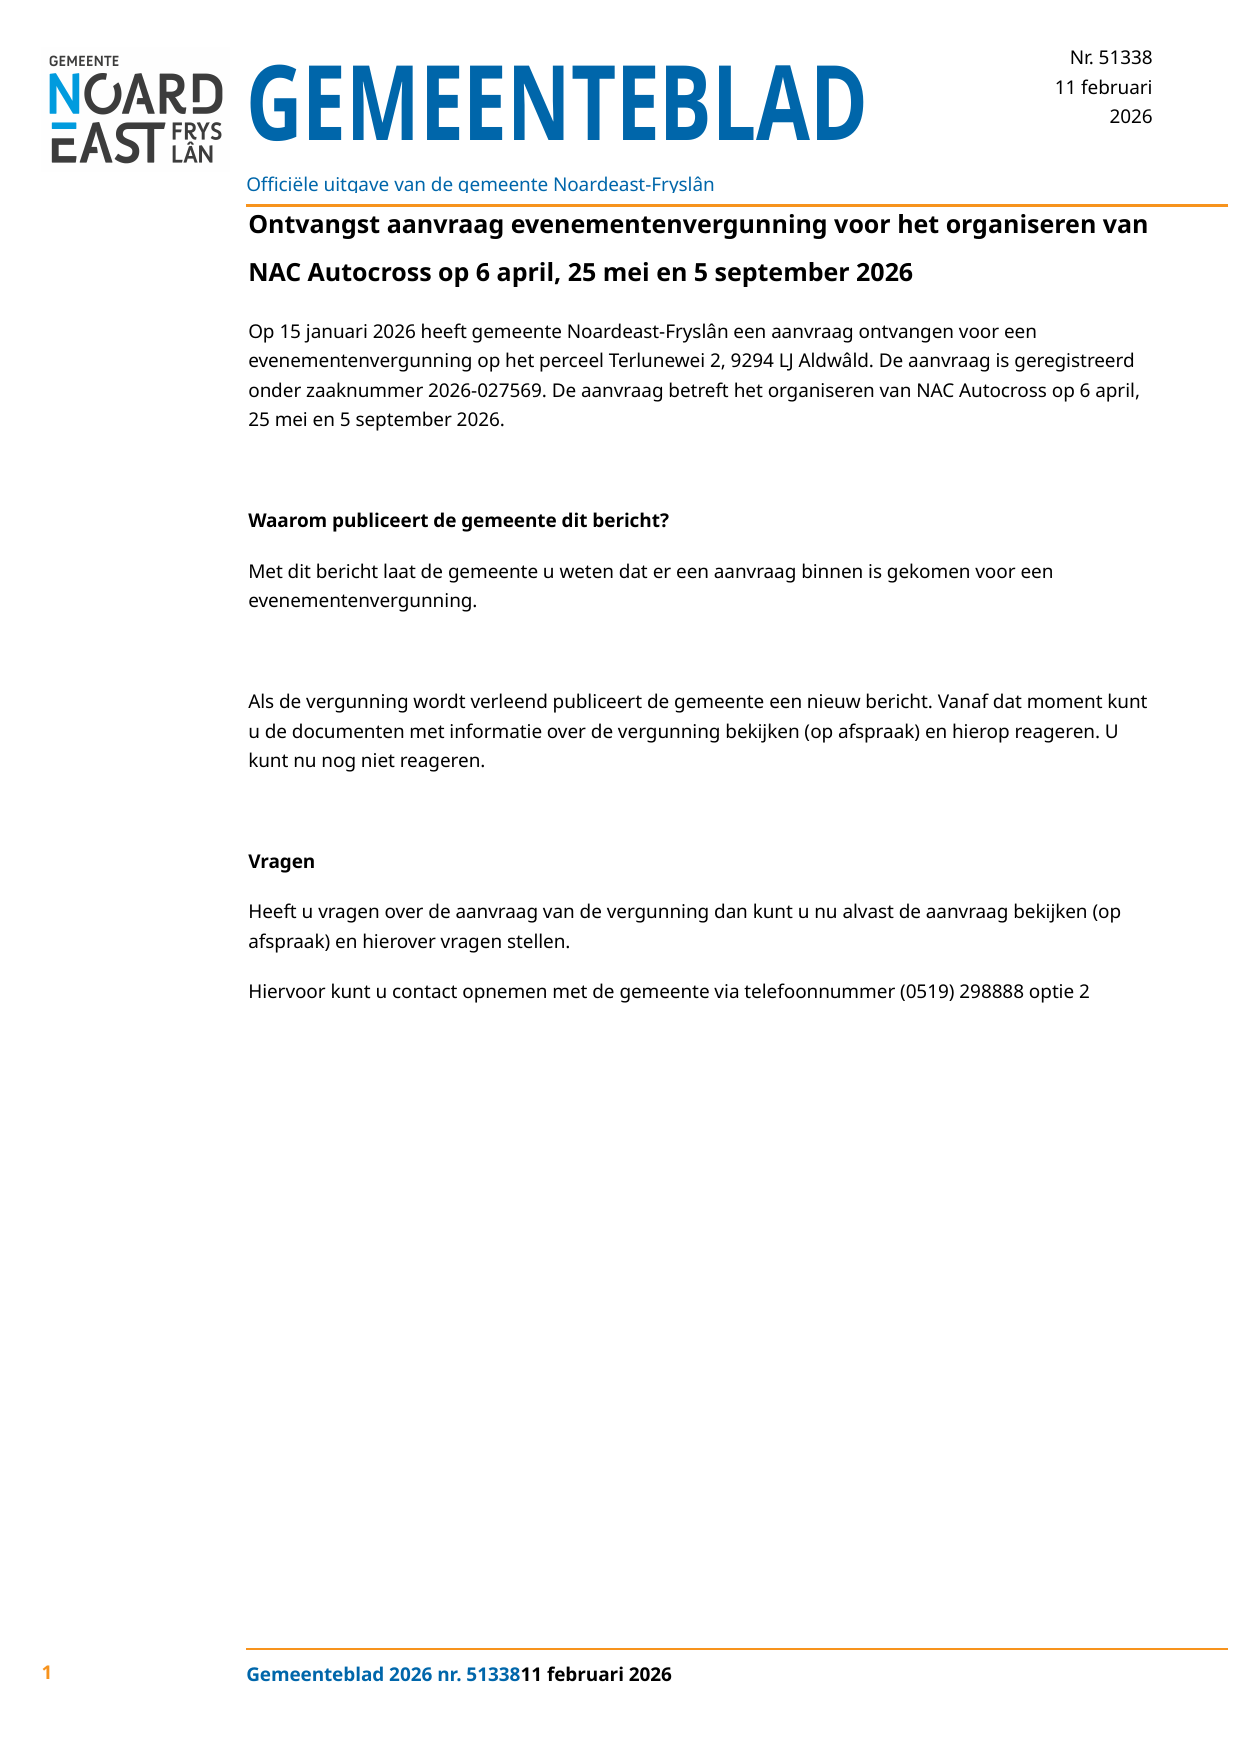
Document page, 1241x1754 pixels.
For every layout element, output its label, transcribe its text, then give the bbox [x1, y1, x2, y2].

text Op 15 januari 2026 heeft gemeente Noardeast-Fryslân een aanvraag ontvangen voor een evenementenvergunning op het perceel Terlunewei 2, 9294 LJ Aldwâld. De aanvraag is geregistreerd onder zaaknummer 2026-027569. De aanvraag betreft het organiseren van NAC Autocross op 6 april, 25 mei en 5 september 2026. [248, 318, 1152, 432]
text Ontvangst aanvraag evenementenvergunning voor het organiseren van NAC Autocross op 6 april, 25 mei en 5 september 2026 [248, 207, 1152, 288]
text Waarom publiceert de gemeente dit bericht? [248, 507, 1152, 533]
text Als de vergunning wordt verleend publiceert de gemeente een nieuw bericht. Vanaf dat moment kunt u de documenten met informatie over de vergunning bekijken (op afspraak) en hierop reageren. U kunt nu nog niet reageren. [248, 688, 1152, 773]
text Met dit bericht laat de gemeente u weten dat er een aanvraag binnen is gekomen voor een evenementenvergunning. [248, 558, 1152, 613]
picture [41, 47, 231, 172]
text Vragen [248, 848, 1152, 874]
text Hiervoor kunt u contact opnemen met de gemeente via telefoonnummer (0519) 298888 optie 2 [248, 979, 1152, 1004]
text Heeft u vragen over de aanvraag van de vergunning dan kunt u nu alvast de aanvraag bekijken (op afspraak) en hierover vragen stellen. [248, 899, 1152, 954]
